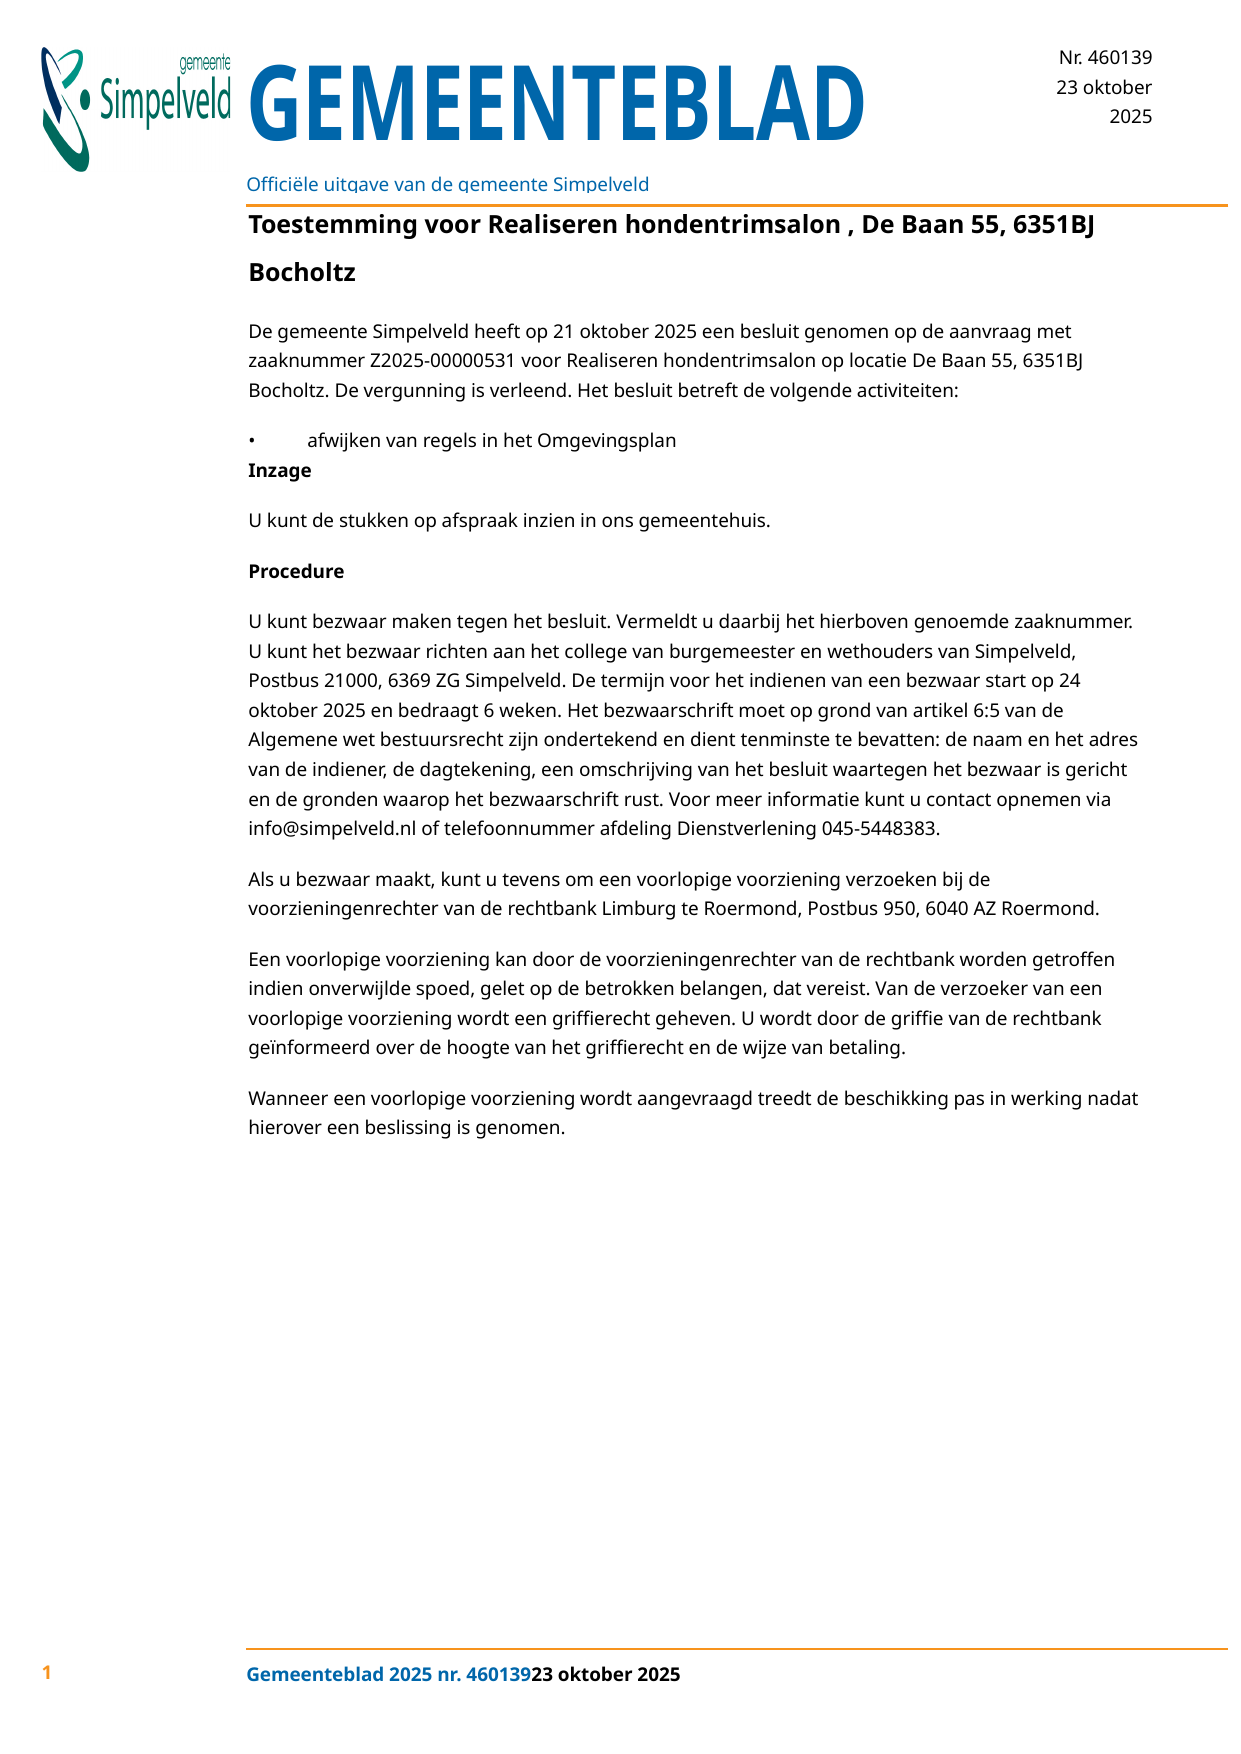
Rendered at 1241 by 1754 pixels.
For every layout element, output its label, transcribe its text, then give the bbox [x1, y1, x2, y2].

text Inzage [248, 457, 1152, 483]
text Toestemming voor Realiseren hondentrimsalon , De Baan 55, 6351BJ Bocholtz [248, 207, 1152, 288]
text U kunt de stukken op afspraak inzien in ons gemeentehuis. [248, 507, 1152, 533]
text Een voorlopige voorziening kan door de voorzieningenrechter van de rechtbank worden getroffen indien onverwijlde spoed, gelet op de betrokken belangen, dat vereist. Van de verzoeker van een voorlopige voorziening wordt een griffierecht geheven. U wordt door de griffie van de rechtbank geïnformeerd over de hoogte van het griffierecht en de wijze van betaling. [248, 946, 1152, 1060]
text Procedure [248, 558, 1152, 584]
list afwijken van regels in het Omgevingsplan [248, 427, 1152, 453]
text U kunt bezwaar maken tegen het besluit. Vermeldt u daarbij het hierboven genoemde zaaknummer. U kunt het bezwaar richten aan het college van burgemeester en wethouders van Simpelveld, Postbus 21000, 6369 ZG Simpelveld. De termijn voor het indienen van een bezwaar start op 24 oktober 2025 en bedraagt 6 weken. Het bezwaarschrift moet op grond van artikel 6:5 van de Algemene wet bestuursrecht zijn ondertekend en dient tenminste te bevatten: de naam en het adres van de indiener, de dagtekening, een omschrijving van het besluit waartegen het bezwaar is gericht en de gronden waarop het bezwaarschrift rust. Voor meer informatie kunt u contact opnemen via info@simpelveld.nl of telefoonnummer afdeling Dienstverlening 045-5448383. [248, 608, 1152, 841]
text De gemeente Simpelveld heeft op 21 oktober 2025 een besluit genomen op de aanvraag met zaaknummer Z2025-00000531 voor Realiseren hondentrimsalon op locatie De Baan 55, 6351BJ Bocholtz. De vergunning is verleend. Het besluit betreft de volgende activiteiten: [248, 318, 1152, 403]
text Wanneer een voorlopige voorziening wordt aangevraagd treedt de beschikking pas in werking nadat hierover een beslissing is genomen. [248, 1085, 1152, 1140]
picture [41, 47, 231, 172]
text Als u bezwaar maakt, kunt u tevens om een voorlopige voorziening verzoeken bij de voorzieningenrechter van de rechtbank Limburg te Roermond, Postbus 950, 6040 AZ Roermond. [248, 866, 1152, 921]
